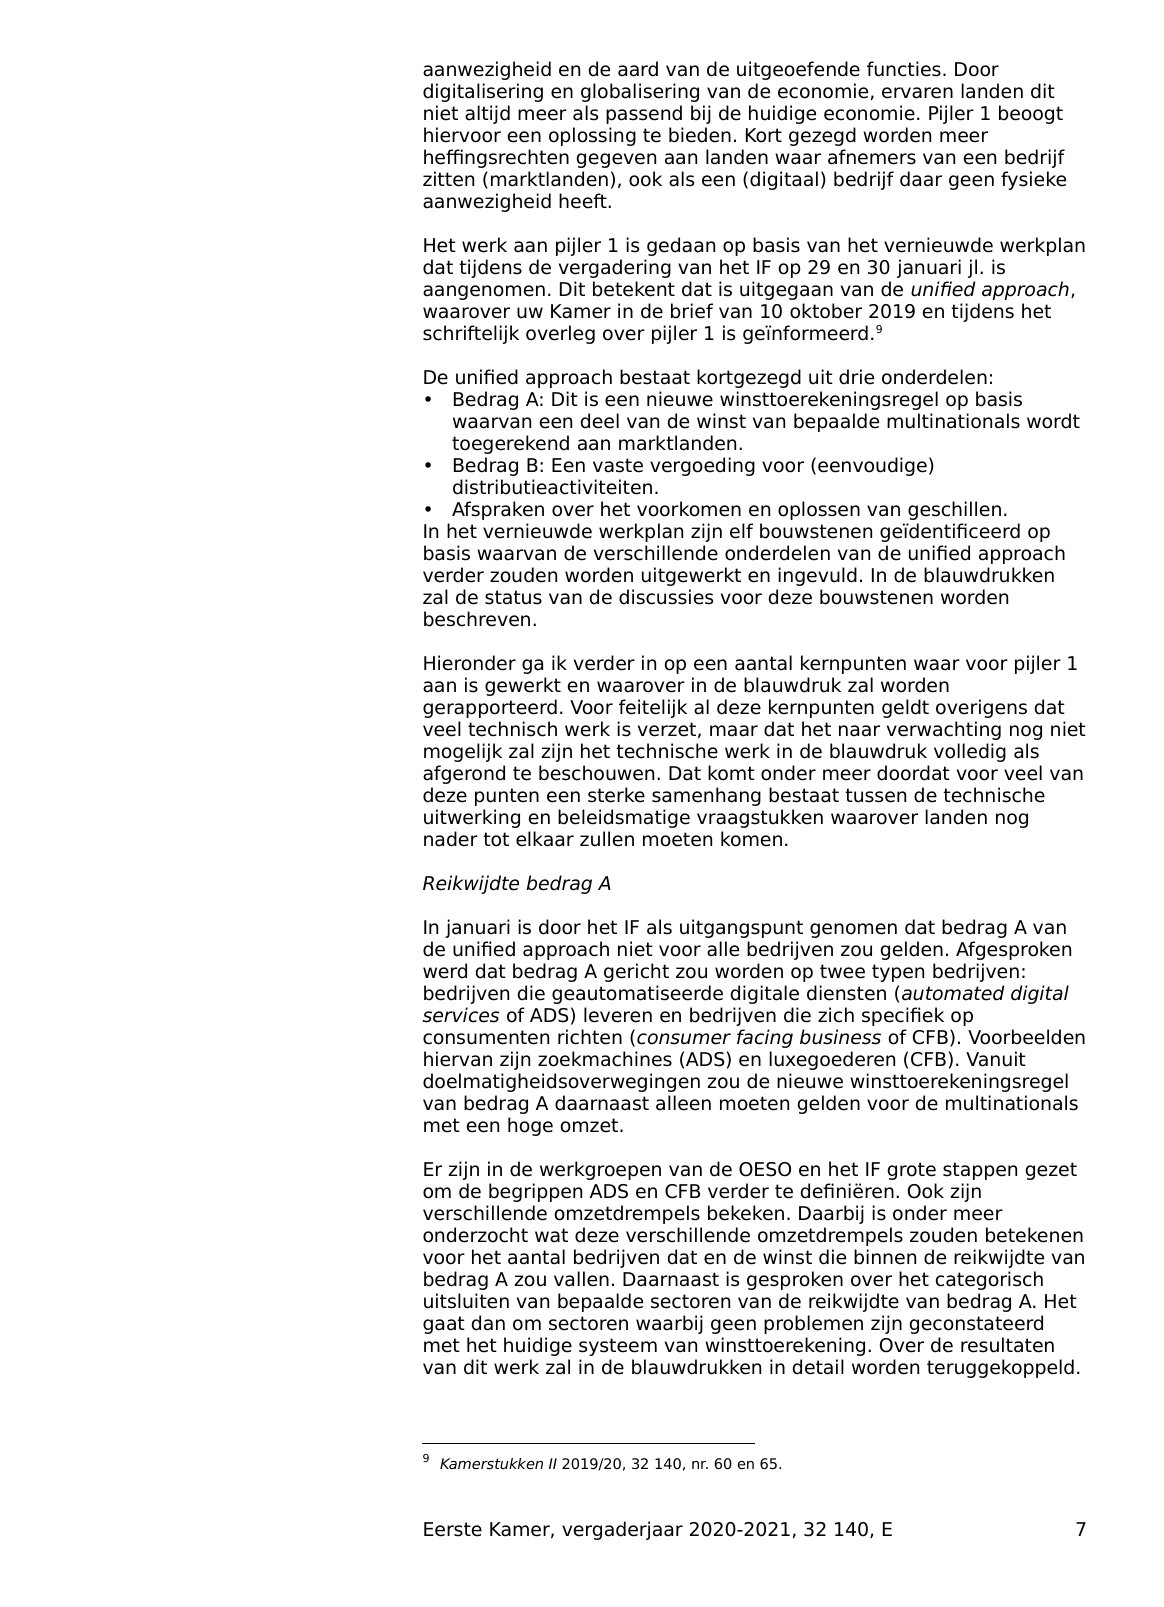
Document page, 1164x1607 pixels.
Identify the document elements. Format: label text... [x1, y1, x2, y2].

text In januari is door het IF als uitgangspunt genomen dat bedrag A van de unified approach niet voor alle bedrijven zou gelden. Afgesproken werd dat bedrag A gericht zou worden op twee typen bedrijven: bedrijven die geautomatiseerde digitale diensten (automated digital services of ADS) leveren en bedrijven die zich specifiek op consumenten richten (consumer facing business of CFB). Voorbeelden hiervan zijn zoekmachines (ADS) en luxegoederen (CFB). Vanuit doelmatigheidsoverwegingen zou de nieuwe winsttoerekeningsregel van bedrag A daarnaast alleen moeten gelden voor de multinationals met een hoge omzet. [422, 917, 1087, 1137]
text aanwezigheid en de aard van de uitgeoefende functies. Door digitalisering en globalisering van de economie, ervaren landen dit niet altijd meer als passend bij de huidige economie. Pijler 1 beoogt hiervoor een oplossing te bieden. Kort gezegd worden meer heffingsrechten gegeven aan landen waar afnemers van een bedrijf zitten (marktlanden), ook als een (digitaal) bedrijf daar geen fysieke aanwezigheid heeft. [422, 59, 1087, 213]
text Het werk aan pijler 1 is gedaan op basis van het vernieuwde werkplan dat tijdens de vergadering van het IF op 29 en 30 januari jl. is aangenomen. Dit betekent dat is uitgegaan van de unified approach, waarover uw Kamer in de brief van 10 oktober 2019 en tijdens het schriftelijk overleg over pijler 1 is geïnformeerd. [422, 235, 1087, 345]
text • Bedrag A: Dit is een nieuwe winsttoerekeningsregel op basis waarvan een deel van de winst van bepaalde multinationals wordt toegerekend aan marktlanden. [422, 389, 1087, 455]
text • Afspraken over het voorkomen en oplossen van geschillen. [422, 499, 1087, 521]
text Kamerstukken II 2019/20, 32 140, nr. 60 en 65. [422, 1452, 1087, 1474]
text De unified approach bestaat kortgezegd uit drie onderdelen: [422, 367, 1087, 389]
text In het vernieuwde werkplan zijn elf bouwstenen geïdentificeerd op basis waarvan de verschillende onderdelen van de unified approach verder zouden worden uitgewerkt en ingevuld. In de blauwdrukken zal de status van de discussies voor deze bouwstenen worden beschreven. [422, 521, 1087, 631]
text Hieronder ga ik verder in op een aantal kernpunten waar voor pijler 1 aan is gewerkt en waarover in de blauwdruk zal worden gerapporteerd. Voor feitelijk al deze kernpunten geldt overigens dat veel technisch werk is verzet, maar dat het naar verwachting nog niet mogelijk zal zijn het technische werk in de blauwdruk volledig als afgerond te beschouwen. Dat komt onder meer doordat voor veel van deze punten een sterke samenhang bestaat tussen de technische uitwerking en beleidsmatige vraagstukken waarover landen nog nader tot elkaar zullen moeten komen. [422, 653, 1087, 851]
subtitle Reikwijdte bedrag A [422, 873, 1087, 895]
text • Bedrag B: Een vaste vergoeding voor (eenvoudige) distributieactiviteiten. [422, 455, 1087, 499]
text Er zijn in de werkgroepen van de OESO en het IF grote stappen gezet om de begrippen ADS en CFB verder te definiëren. Ook zijn verschillende omzetdrempels bekeken. Daarbij is onder meer onderzocht wat deze verschillende omzetdrempels zouden betekenen voor het aantal bedrijven dat en de winst die binnen de reikwijdte van bedrag A zou vallen. Daarnaast is gesproken over het categorisch uitsluiten van bepaalde sectoren van de reikwijdte van bedrag A. Het gaat dan om sectoren waarbij geen problemen zijn geconstateerd met het huidige systeem van winsttoerekening. Over de resultaten van dit werk zal in de blauwdrukken in detail worden teruggekoppeld. [422, 1159, 1087, 1379]
